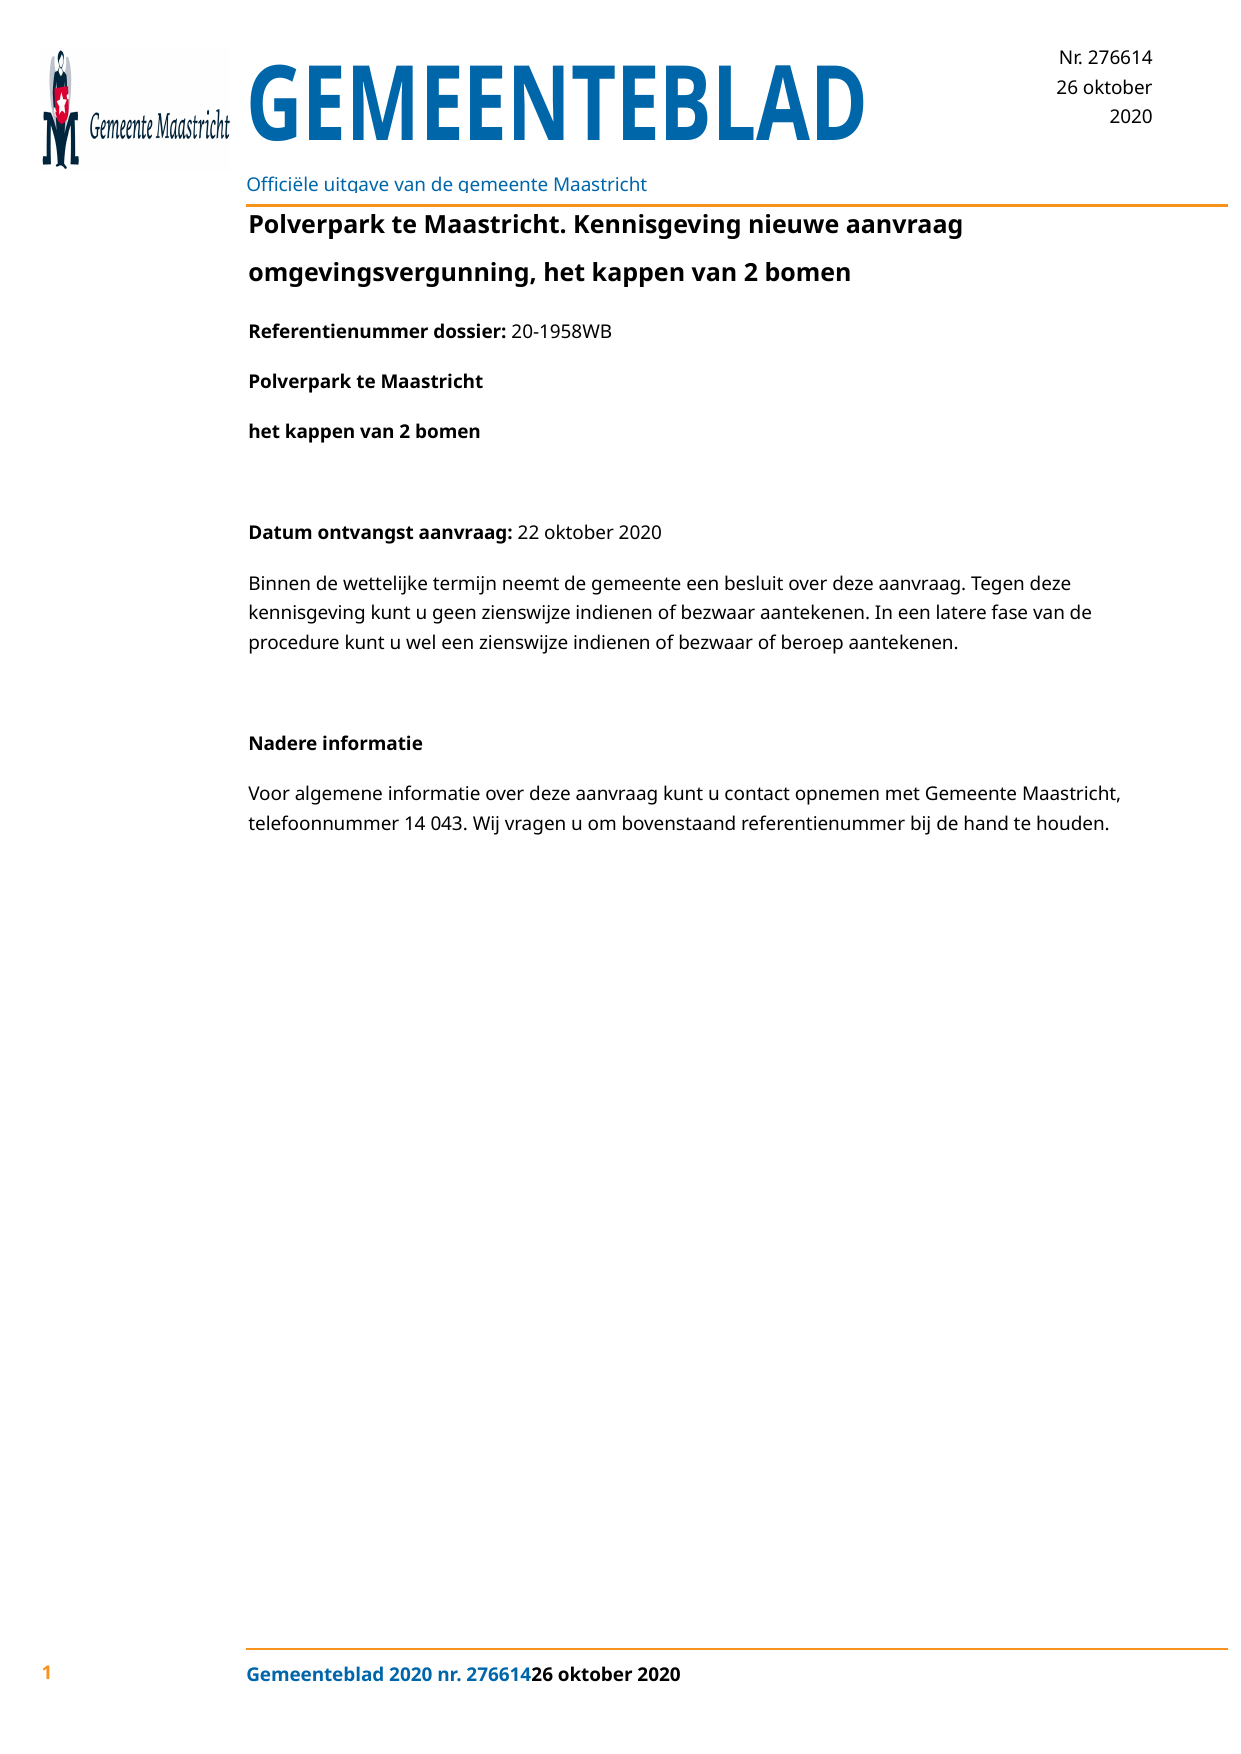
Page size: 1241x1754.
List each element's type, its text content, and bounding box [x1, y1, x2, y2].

text Binnen de wettelijke termijn neemt de gemeente een besluit over deze aanvraag. Tegen deze kennisgeving kunt u geen zienswijze indienen of bezwaar aantekenen. In een latere fase van de procedure kunt u wel een zienswijze indienen of bezwaar of beroep aantekenen. [248, 570, 1152, 655]
picture [41, 47, 231, 172]
text Polverpark te Maastricht. Kennisgeving nieuwe aanvraag omgevingsvergunning, het kappen van 2 bomen [248, 207, 1152, 288]
text Nadere informatie [248, 730, 1152, 756]
text Voor algemene informatie over deze aanvraag kunt u contact opnemen met Gemeente Maastricht, telefoonnummer 14 043. Wij vragen u om bovenstaand referentienummer bij de hand te houden. [248, 780, 1152, 836]
text Datum ontvangst aanvraag: 22 oktober 2020 [248, 519, 1152, 545]
text het kappen van 2 bomen [248, 419, 1152, 444]
text Referentienummer dossier: 20-1958WB [248, 318, 1152, 344]
text Polverpark te Maastricht [248, 368, 1152, 394]
